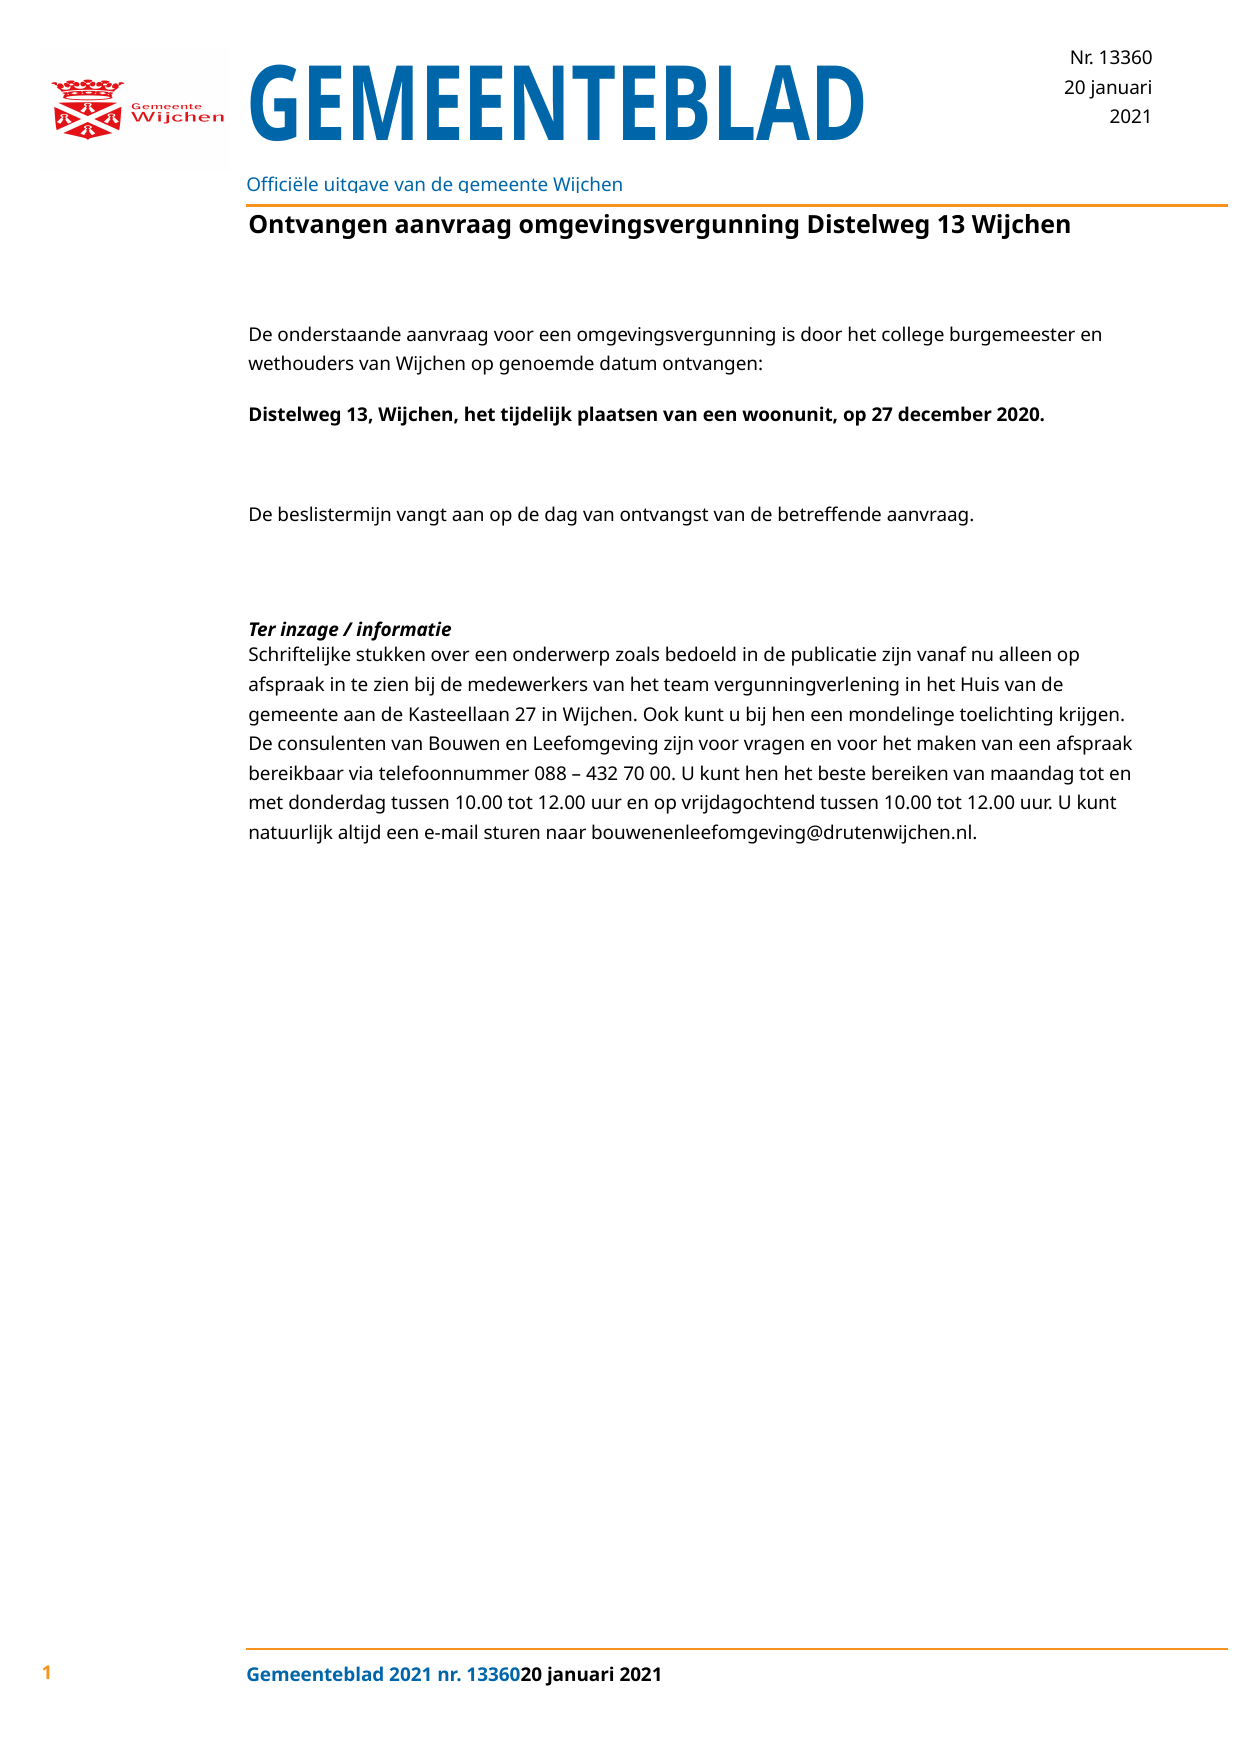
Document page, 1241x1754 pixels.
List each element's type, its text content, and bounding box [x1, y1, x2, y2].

text Schriftelijke stukken over een onderwerp zoals bedoeld in de publicatie zijn vanaf nu alleen op afspraak in te zien bij de medewerkers van het team vergunningverlening in het Huis van de gemeente aan de Kasteellaan 27 in Wijchen. Ook kunt u bij hen een mondelinge toelichting krijgen. De consulenten van Bouwen en Leefomgeving zijn voor vragen en voor het maken van een afspraak bereikbaar via telefoonnummer 088 – 432 70 00. U kunt hen het beste bereiken van maandag tot en met donderdag tussen 10.00 tot 12.00 uur en op vrijdagochtend tussen 10.00 tot 12.00 uur. U kunt natuurlijk altijd een e-mail sturen naar bouwenenleefomgeving@drutenwijchen.nl. [248, 642, 1152, 845]
text De beslistermijn vangt aan op de dag van ontvangst van de betreffende aanvraag. [248, 502, 1152, 527]
text De onderstaande aanvraag voor een omgevingsvergunning is door het college burgemeester en wethouders van Wijchen op genoemde datum ontvangen: [248, 321, 1152, 376]
picture [41, 47, 231, 172]
text Distelweg 13, Wijchen, het tijdelijk plaatsen van een woonunit, op 27 december 2020. [248, 401, 1152, 426]
text Ontvangen aanvraag omgevingsvergunning Distelweg 13 Wijchen [248, 207, 1152, 241]
text Ter inzage / informatie [248, 616, 1152, 642]
